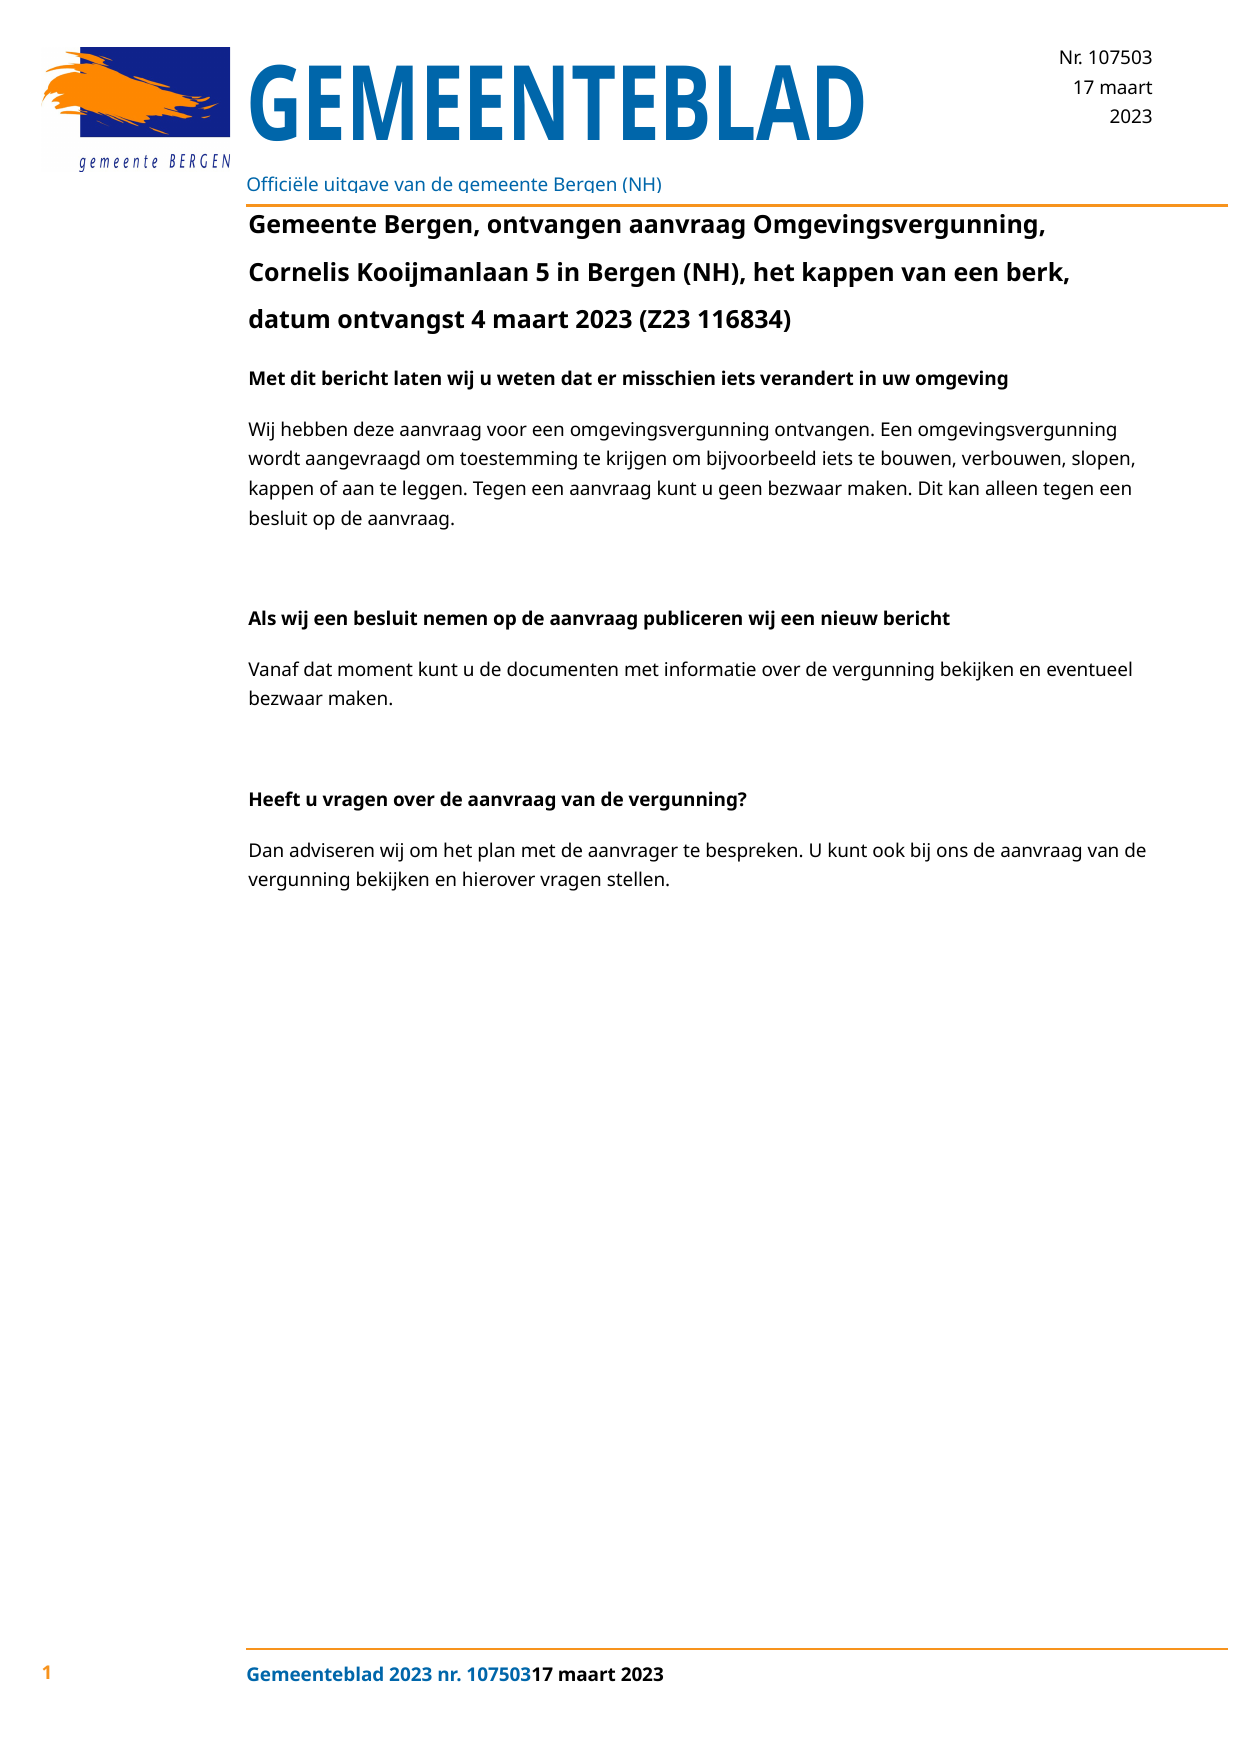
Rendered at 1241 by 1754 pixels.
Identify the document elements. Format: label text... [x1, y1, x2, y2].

text Vanaf dat moment kunt u de documenten met informatie over de vergunning bekijken en eventueel bezwaar maken. [248, 656, 1152, 711]
text Heeft u vragen over de aanvraag van de vergunning? [248, 786, 1152, 812]
text Dan adviseren wij om het plan met de aanvrager te bespreken. U kunt ook bij ons de aanvraag van de vergunning bekijken en hierover vragen stellen. [248, 837, 1152, 892]
text Met dit bericht laten wij u weten dat er misschien iets verandert in uw omgeving [248, 366, 1152, 391]
picture [41, 47, 231, 172]
text Wij hebben deze aanvraag voor een omgevingsvergunning ontvangen. Een omgevingsvergunning wordt aangevraagd om toestemming te krijgen om bijvoorbeeld iets te bouwen, verbouwen, slopen, kappen of aan te leggen. Tegen een aanvraag kunt u geen bezwaar maken. Dit kan alleen tegen een besluit op de aanvraag. [248, 416, 1152, 530]
text Als wij een besluit nemen op de aanvraag publiceren wij een nieuw bericht [248, 606, 1152, 631]
text Gemeente Bergen, ontvangen aanvraag Omgevingsvergunning, Cornelis Kooijmanlaan 5 in Bergen (NH), het kappen van een berk, datum ontvangst 4 maart 2023 (Z23 116834) [248, 207, 1152, 336]
